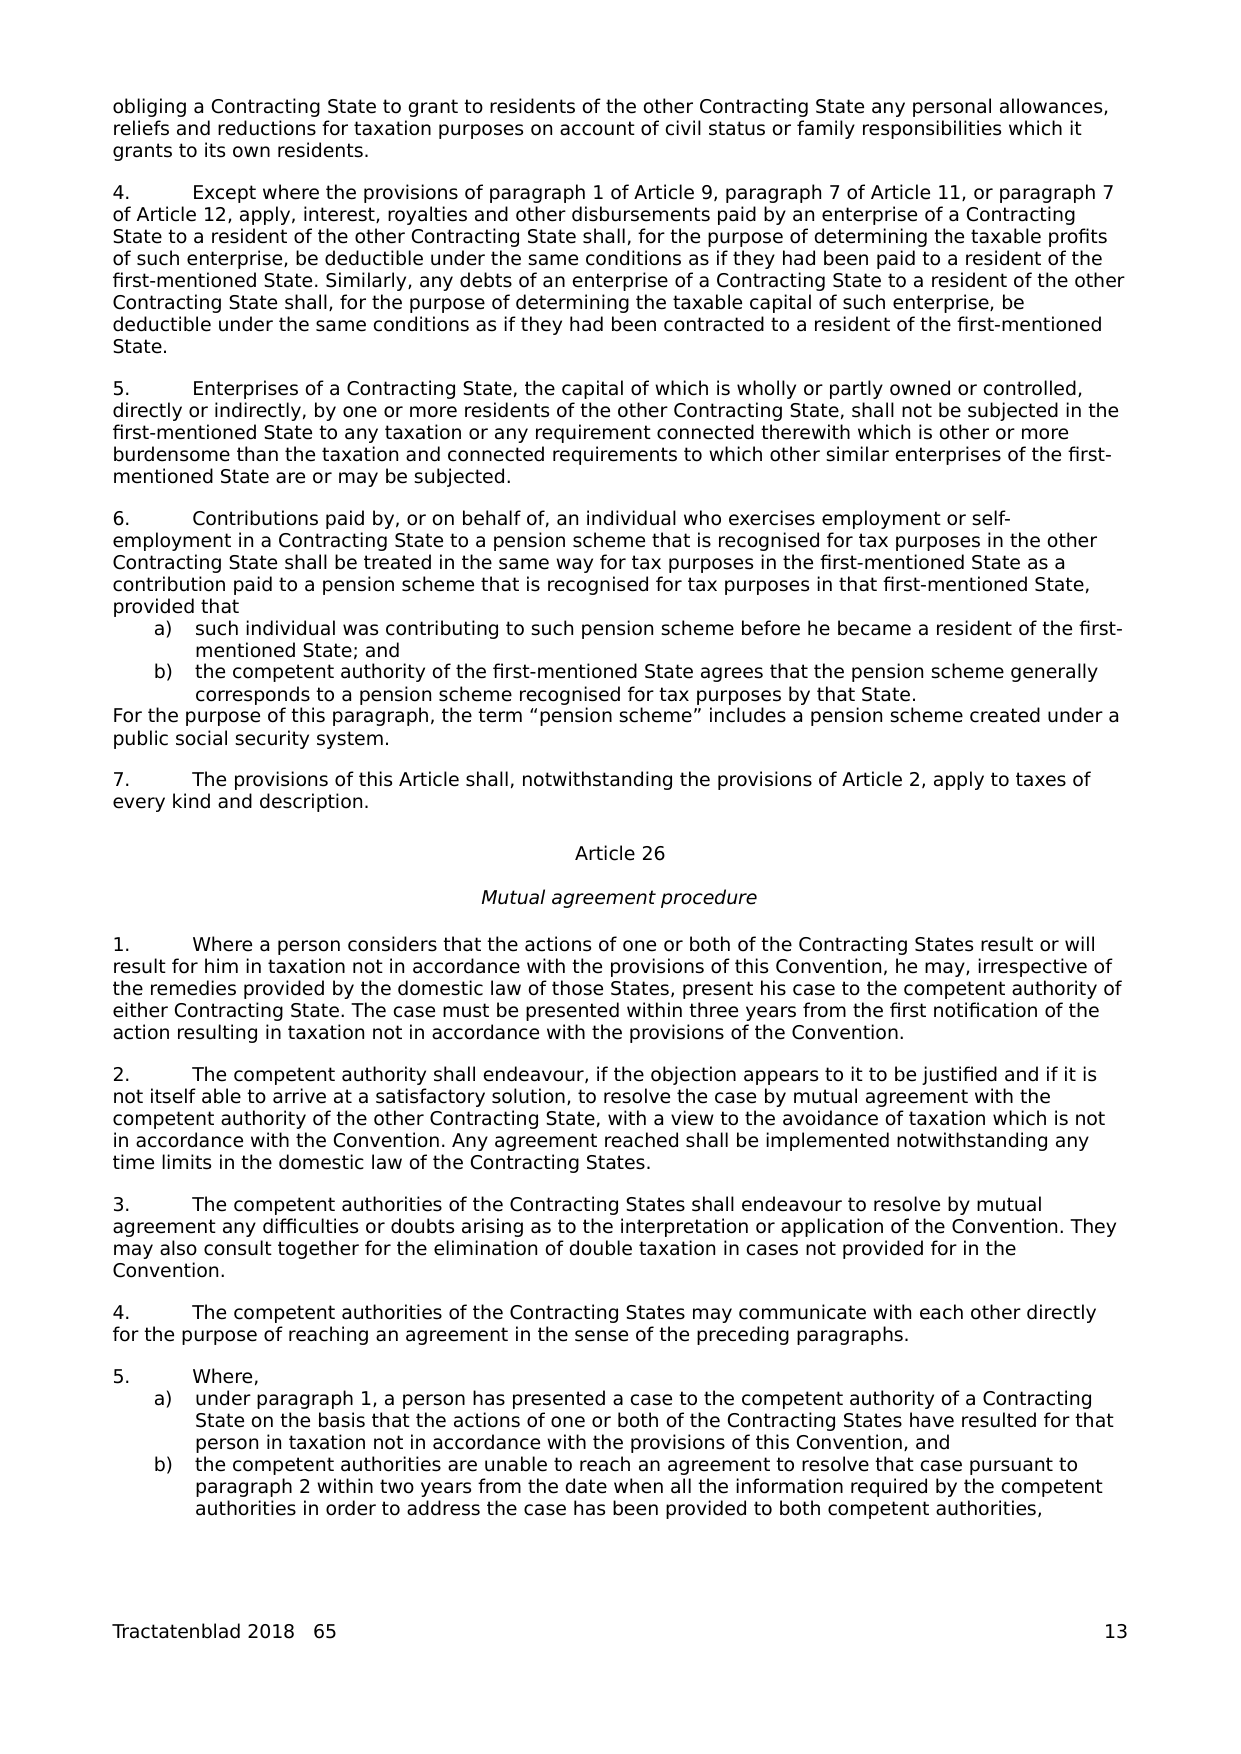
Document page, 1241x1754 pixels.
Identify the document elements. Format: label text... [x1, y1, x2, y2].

text For the purpose of this paragraph, the term “pension scheme” includes a pension scheme created under a public social security system. [112, 705, 1128, 749]
text b) the competent authority of the first-mentioned State agrees that the pension scheme generally corresponds to a pension scheme recognised for tax purposes by that State. [153, 661, 1128, 705]
subtitle Article 26 Mutual agreement procedure [112, 843, 1128, 909]
text 2. The competent authority shall endeavour, if the objection appears to it to be justified and if it is not itself able to arrive at a satisfactory solution, to resolve the case by mutual agreement with the competent authority of the other Contracting State, with a view to the avoidance of taxation which is not in accordance with the Convention. Any agreement reached shall be implemented notwithstanding any time limits in the domestic law of the Contracting States. [112, 1064, 1128, 1174]
text 5. Where, [112, 1366, 1128, 1388]
text 4. Except where the provisions of paragraph 1 of Article 9, paragraph 7 of Article 11, or paragraph 7 of Article 12, apply, interest, royalties and other disbursements paid by an enterprise of a Contracting State to a resident of the other Contracting State shall, for the purpose of determining the taxable profits of such enterprise, be deductible under the same conditions as if they had been paid to a resident of the first-mentioned State. Similarly, any debts of an enterprise of a Contracting State to a resident of the other Contracting State shall, for the purpose of determining the taxable capital of such enterprise, be deductible under the same conditions as if they had been contracted to a resident of the first-mentioned State. [112, 182, 1128, 358]
text 6. Contributions paid by, or on behalf of, an individual who exercises employment or self-employment in a Contracting State to a pension scheme that is recognised for tax purposes in the other Contracting State shall be treated in the same way for tax purposes in the first-mentioned State as a contribution paid to a pension scheme that is recognised for tax purposes in that first-mentioned State, provided that [112, 508, 1128, 617]
text 4. The competent authorities of the Contracting States may communicate with each other directly for the purpose of reaching an agreement in the sense of the preceding paragraphs. [112, 1302, 1128, 1346]
text 5. Enterprises of a Contracting State, the capital of which is wholly or partly owned or controlled, directly or indirectly, by one or more residents of the other Contracting State, shall not be subjected in the first-mentioned State to any taxation or any requirement connected therewith which is other or more burdensome than the taxation and connected requirements to which other similar enterprises of the first-mentioned State are or may be subjected. [112, 378, 1128, 488]
text 3. The competent authorities of the Contracting States shall endeavour to resolve by mutual agreement any difficulties or doubts arising as to the interpretation or application of the Convention. They may also consult together for the elimination of double taxation in cases not provided for in the Convention. [112, 1194, 1128, 1282]
text a) such individual was contributing to such pension scheme before he became a resident of the first-mentioned State; and [153, 617, 1128, 661]
text 1. Where a person considers that the actions of one or both of the Contracting States result or will result for him in taxation not in accordance with the provisions of this Convention, he may, irrespective of the remedies provided by the domestic law of those States, present his case to the competent authority of either Contracting State. The case must be presented within three years from the first notification of the action resulting in taxation not in accordance with the provisions of the Convention. [112, 934, 1128, 1044]
text obliging a Contracting State to grant to residents of the other Contracting State any personal allowances, reliefs and reductions for taxation purposes on account of civil status or family responsibilities which it grants to its own residents. [112, 96, 1128, 162]
text b) the competent authorities are unable to reach an agreement to resolve that case pursuant to paragraph 2 within two years from the date when all the information required by the competent authorities in order to address the case has been provided to both competent authorities, [153, 1454, 1128, 1520]
text 7. The provisions of this Article shall, notwithstanding the provisions of Article 2, apply to taxes of every kind and description. [112, 769, 1128, 813]
text a) under paragraph 1, a person has presented a case to the competent authority of a Contracting State on the basis that the actions of one or both of the Contracting States have resulted for that person in taxation not in accordance with the provisions of this Convention, and [153, 1388, 1128, 1454]
